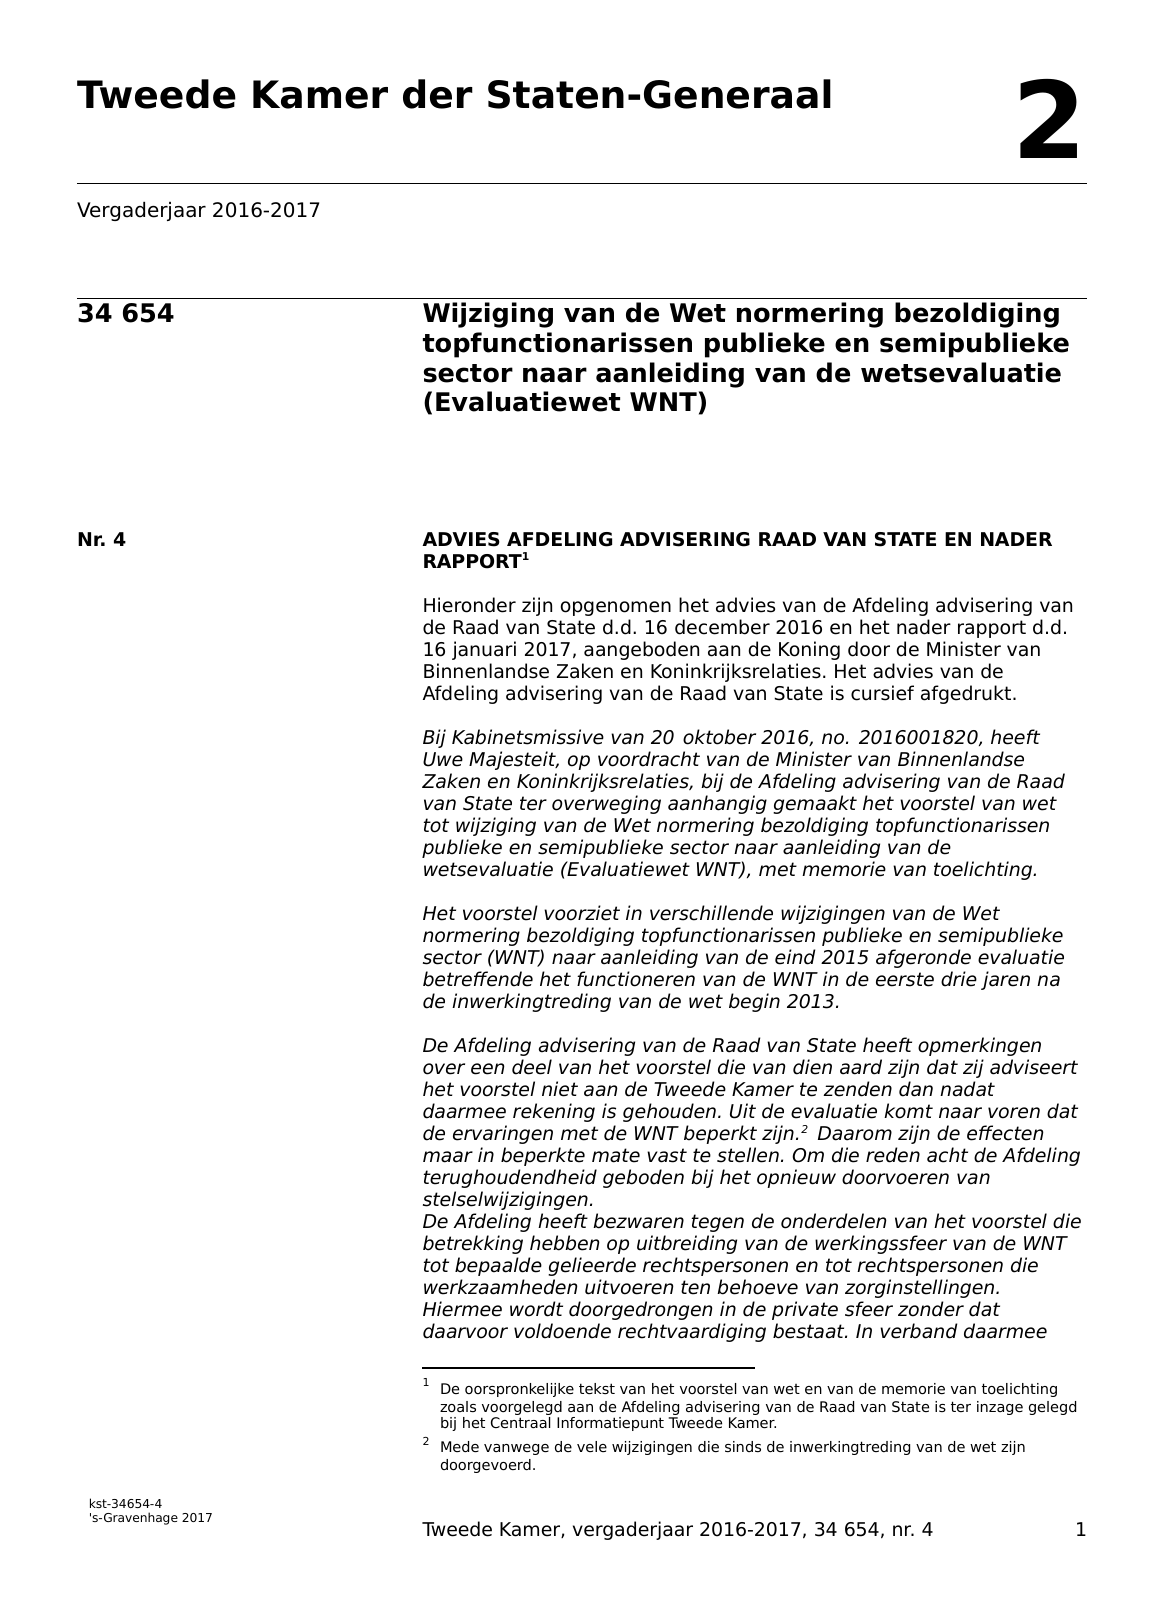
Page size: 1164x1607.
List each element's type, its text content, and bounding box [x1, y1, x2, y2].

text kst-34654-4 [88, 1497, 323, 1511]
table_cell Vergaderjaar 2016-2017 [77, 184, 1087, 298]
table_header Tweede Kamer der Staten-Generaal [77, 59, 886, 183]
text Het voorstel voorziet in verschillende wijzigingen van de Wet normering bezoldiging topfunctionarissen publieke en semipublieke sector (WNT) naar aanleiding van de eind 2015 afgeronde evaluatie betreffende het functioneren van de WNT in de eerste drie jaren na de inwerkingtreding van de wet begin 2013. [422, 903, 1087, 1013]
text De oorspronkelijke tekst van het voorstel van wet en van de memorie van toelichting zoals voorgelegd aan de Afdeling advisering van de Raad van State is ter inzage gelegd bij het Centraal Informatiepunt Tweede Kamer. [422, 1377, 1087, 1432]
text Bij Kabinetsmissive van 20 oktober 2016, no. 2016001820, heeft Uwe Majesteit, op voordracht van de Minister van Binnenlandse Zaken en Koninkrijksrelaties, bij de Afdeling advisering van de Raad van State ter overweging aanhangig gemaakt het voorstel van wet tot wijziging van de Wet normering bezoldiging topfunctionarissen publieke en semipublieke sector naar aanleiding van de wetsevaluatie (Evaluatiewet WNT), met memorie van toelichting. [422, 727, 1087, 881]
table_header 2 [886, 59, 1087, 183]
text De Afdeling heeft bezwaren tegen de onderdelen van het voorstel die betrekking hebben op uitbreiding van de werkingssfeer van de WNT tot bepaalde gelieerde rechtspersonen en tot rechtspersonen die werkzaamheden uitvoeren ten behoeve van zorginstellingen. Hiermee wordt doorgedrongen in de private sfeer zonder dat daarvoor voldoende rechtvaardiging bestaat. In verband daarmee [422, 1211, 1087, 1343]
text Mede vanwege de vele wijzigingen die sinds de inwerkingtreding van de wet zijn doorgevoerd. [422, 1435, 1087, 1474]
subtitle Nr. 4 ADVIES AFDELING ADVISERING RAAD VAN STATE EN NADER RAPPORT [77, 529, 1087, 573]
text De Afdeling advisering van de Raad van State heeft opmerkingen over een deel van het voorstel die van dien aard zijn dat zij adviseert het voorstel niet aan de Tweede Kamer te zenden dan nadat daarmee rekening is gehouden. Uit de evaluatie komt naar voren dat de ervaringen met de WNT beperkt zijn. Daarom zijn de effecten maar in beperkte mate vast te stellen. Om die reden acht de Afdeling terughoudendheid geboden bij het opnieuw doorvoeren van stelselwijzigingen. [422, 1035, 1087, 1211]
text 's-Gravenhage 2017 [88, 1511, 323, 1525]
text Hieronder zijn opgenomen het advies van de Afdeling advisering van de Raad van State d.d. 16 december 2016 en het nader rapport d.d. 16 januari 2017, aangeboden aan de Koning door de Minister van Binnenlandse Zaken en Koninkrijksrelaties. Het advies van de Afdeling advisering van de Raad van State is cursief afgedrukt. [422, 595, 1087, 705]
subtitle 34 654 Wijziging van de Wet normering bezoldiging topfunctionarissen publieke en semipublieke sector naar aanleiding van de wetsevaluatie (Evaluatiewet WNT) [77, 299, 1087, 418]
